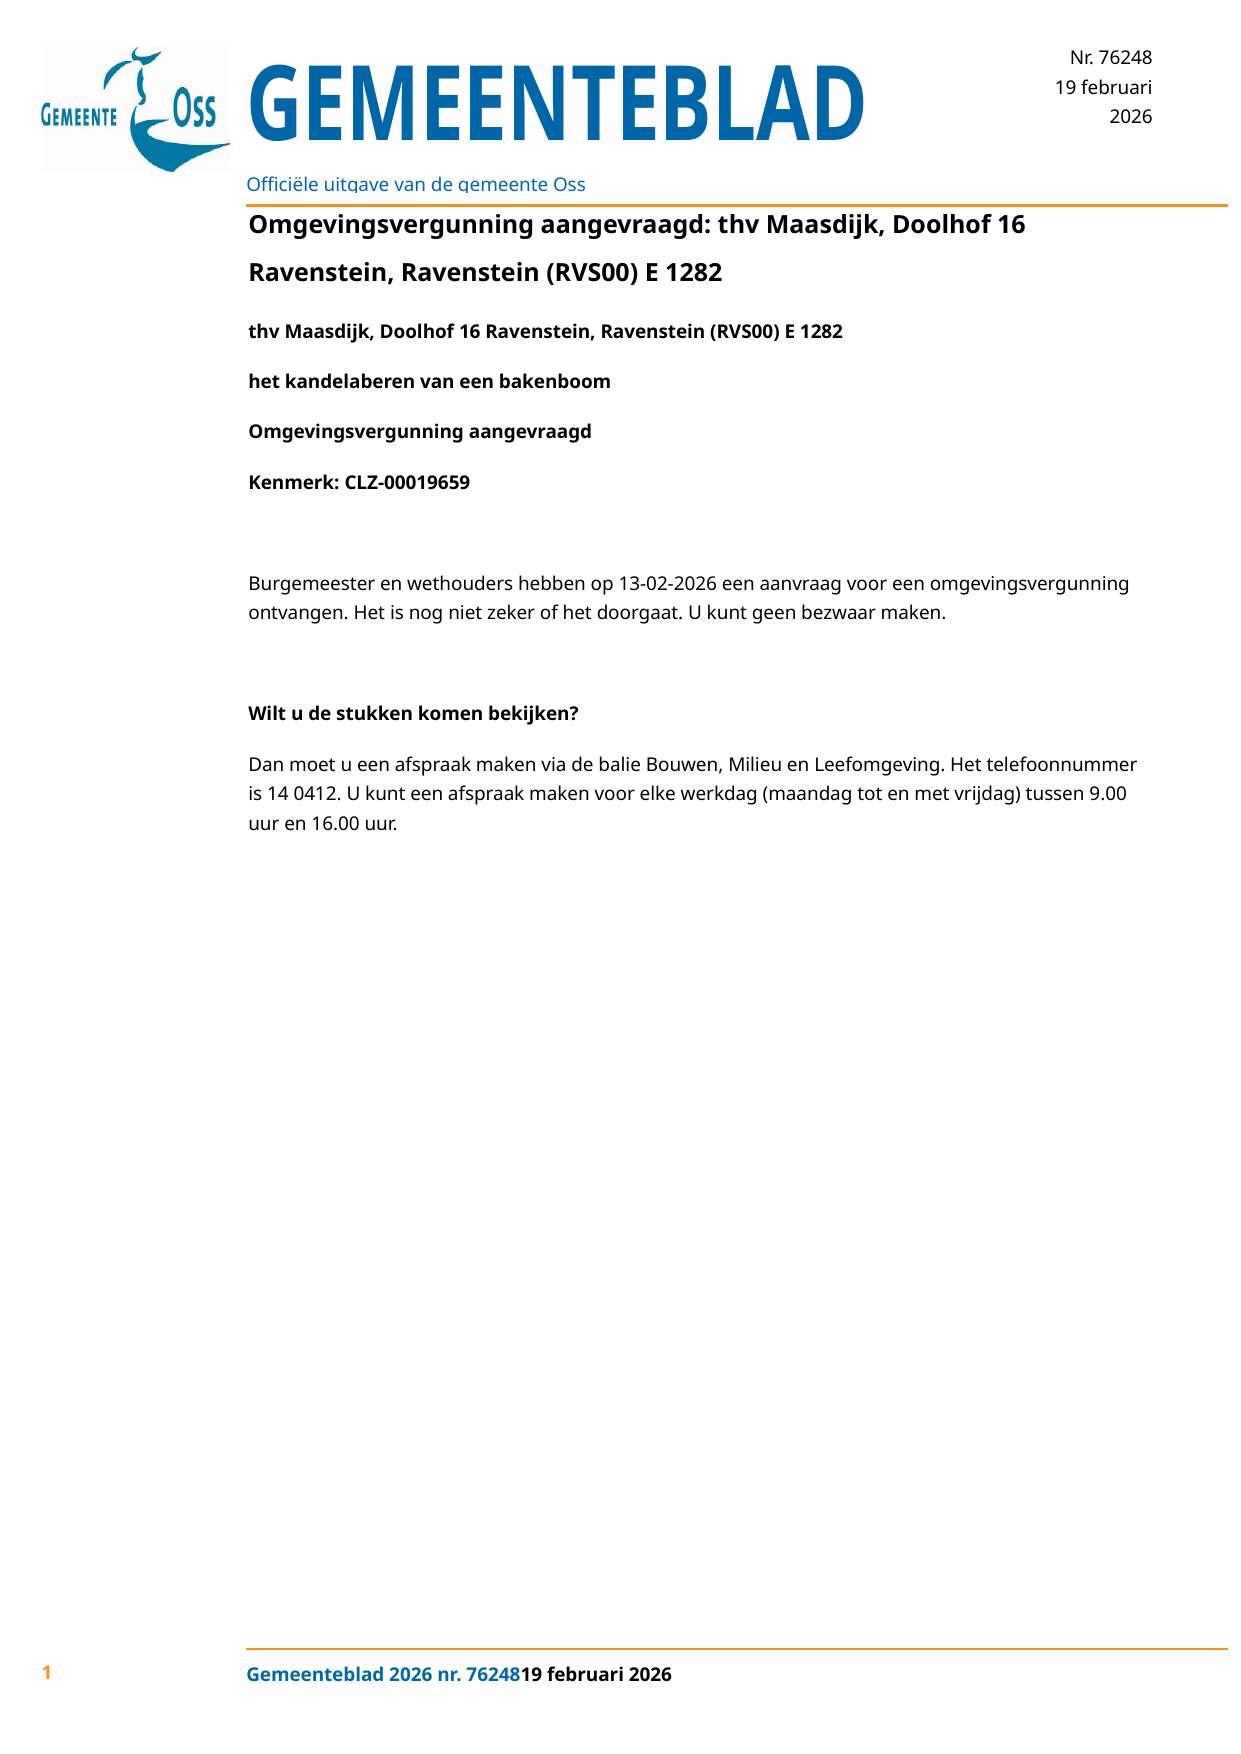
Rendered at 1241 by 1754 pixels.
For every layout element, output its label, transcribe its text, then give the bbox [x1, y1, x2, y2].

text Omgevingsvergunning aangevraagd: thv Maasdijk, Doolhof 16 Ravenstein, Ravenstein (RVS00) E 1282 [248, 207, 1152, 288]
text Burgemeester en wethouders hebben op 13-02-2026 een aanvraag voor een omgevingsvergunning ontvangen. Het is nog niet zeker of het doorgaat. U kunt geen bezwaar maken. [248, 570, 1152, 625]
text Kenmerk: CLZ-00019659 [248, 469, 1152, 495]
text Wilt u de stukken komen bekijken? [248, 700, 1152, 726]
text Dan moet u een afspraak maken via de balie Bouwen, Milieu en Leefomgeving. Het telefoonnummer is 14 0412. U kunt een afspraak maken voor elke werkdag (maandag tot en met vrijdag) tussen 9.00 uur en 16.00 uur. [248, 751, 1152, 836]
text Omgevingsvergunning aangevraagd [248, 419, 1152, 444]
text het kandelaberen van een bakenboom [248, 368, 1152, 394]
picture [41, 47, 231, 172]
text thv Maasdijk, Doolhof 16 Ravenstein, Ravenstein (RVS00) E 1282 [248, 318, 1152, 344]
